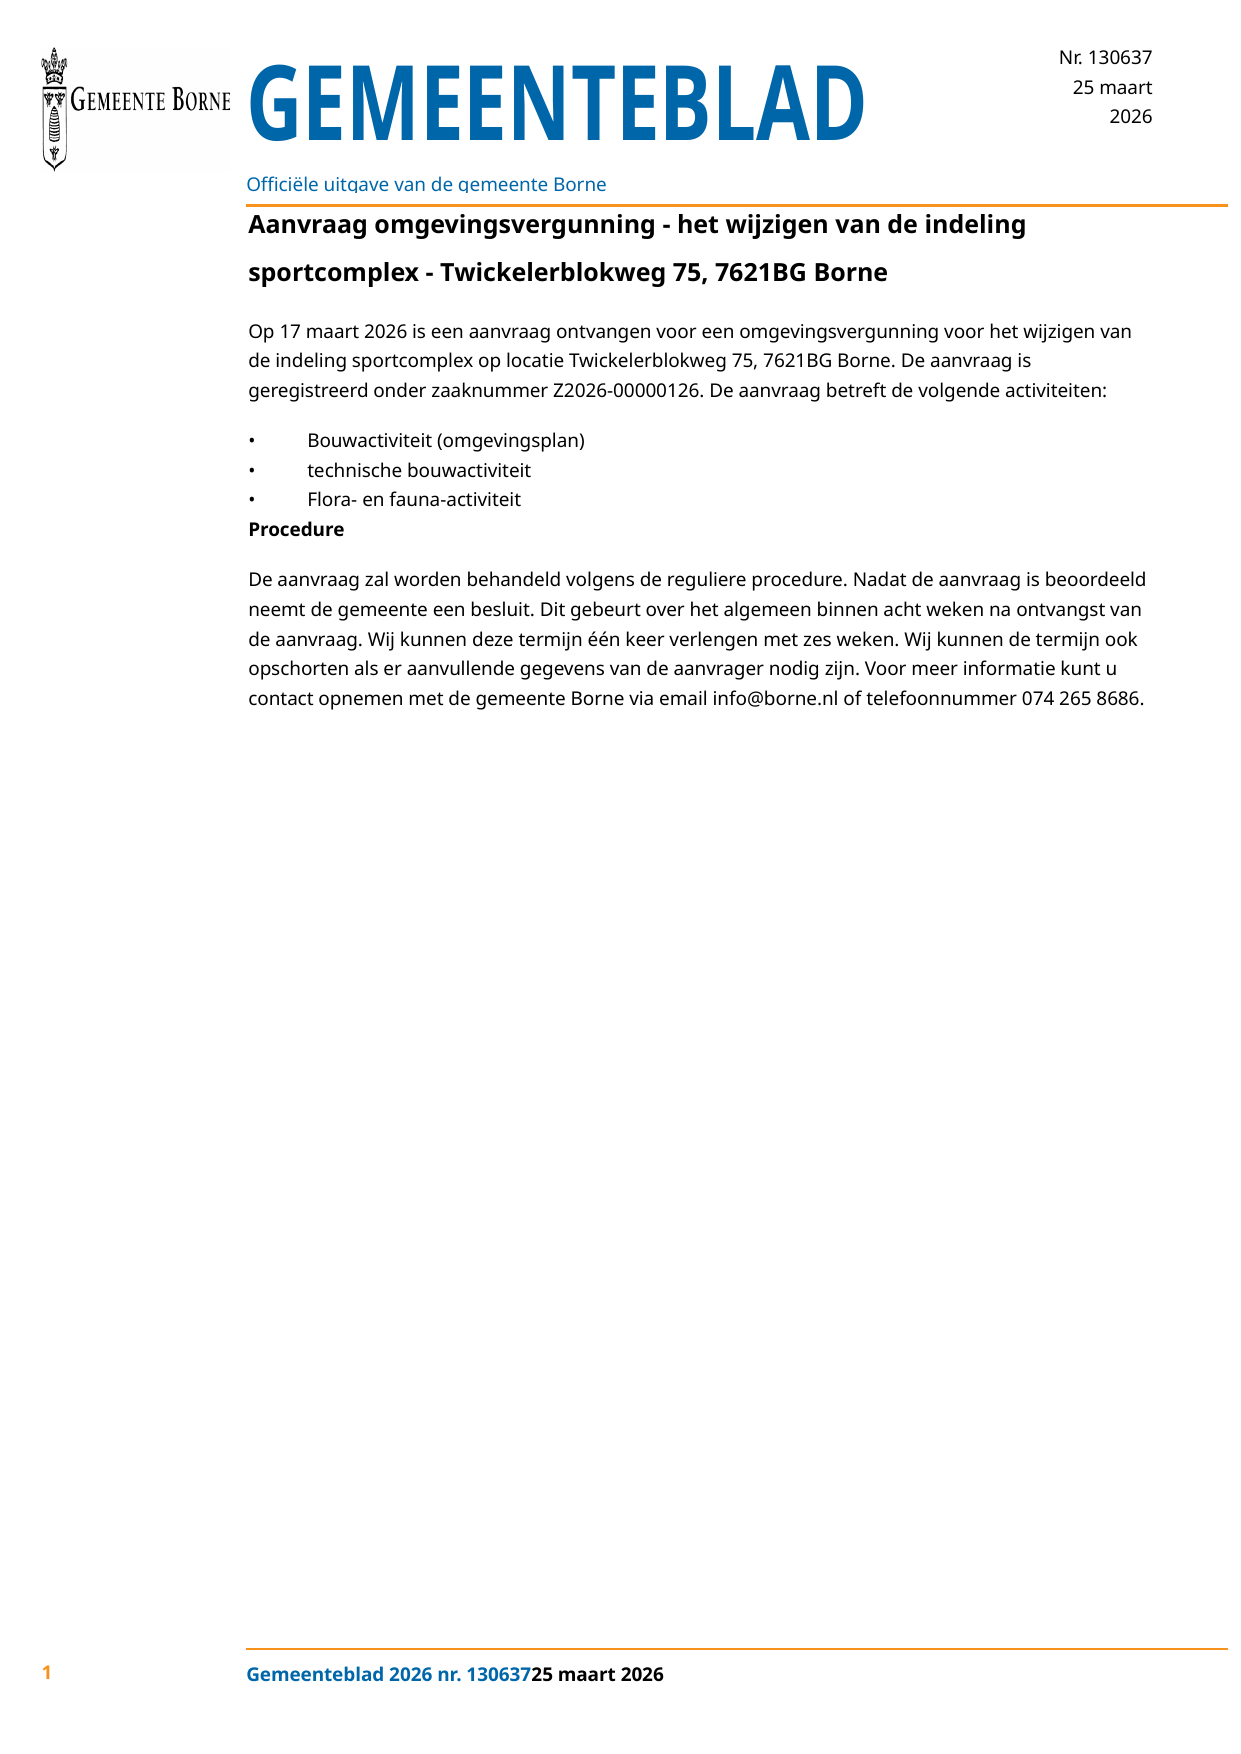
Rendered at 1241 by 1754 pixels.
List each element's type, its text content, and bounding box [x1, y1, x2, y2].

list Flora- en fauna-activiteit [248, 487, 1152, 512]
list technische bouwactiviteit [248, 457, 1152, 483]
text Procedure [248, 516, 1152, 542]
text Op 17 maart 2026 is een aanvraag ontvangen voor een omgevingsvergunning voor het wijzigen van de indeling sportcomplex op locatie Twickelerblokweg 75, 7621BG Borne. De aanvraag is geregistreerd onder zaaknummer Z2026-00000126. De aanvraag betreft de volgende activiteiten: [248, 318, 1152, 403]
list Bouwactiviteit (omgevingsplan) [248, 427, 1152, 453]
text De aanvraag zal worden behandeld volgens de reguliere procedure. Nadat de aanvraag is beoordeeld neemt de gemeente een besluit. Dit gebeurt over het algemeen binnen acht weken na ontvangst van de aanvraag. Wij kunnen deze termijn één keer verlengen met zes weken. Wij kunnen de termijn ook opschorten als er aanvullende gegevens van de aanvrager nodig zijn. Voor meer informatie kunt u contact opnemen met de gemeente Borne via email info@borne.nl of telefoonnummer 074 265 8686. [248, 567, 1152, 711]
picture [41, 47, 231, 172]
text Aanvraag omgevingsvergunning - het wijzigen van de indeling sportcomplex - Twickelerblokweg 75, 7621BG Borne [248, 207, 1152, 288]
